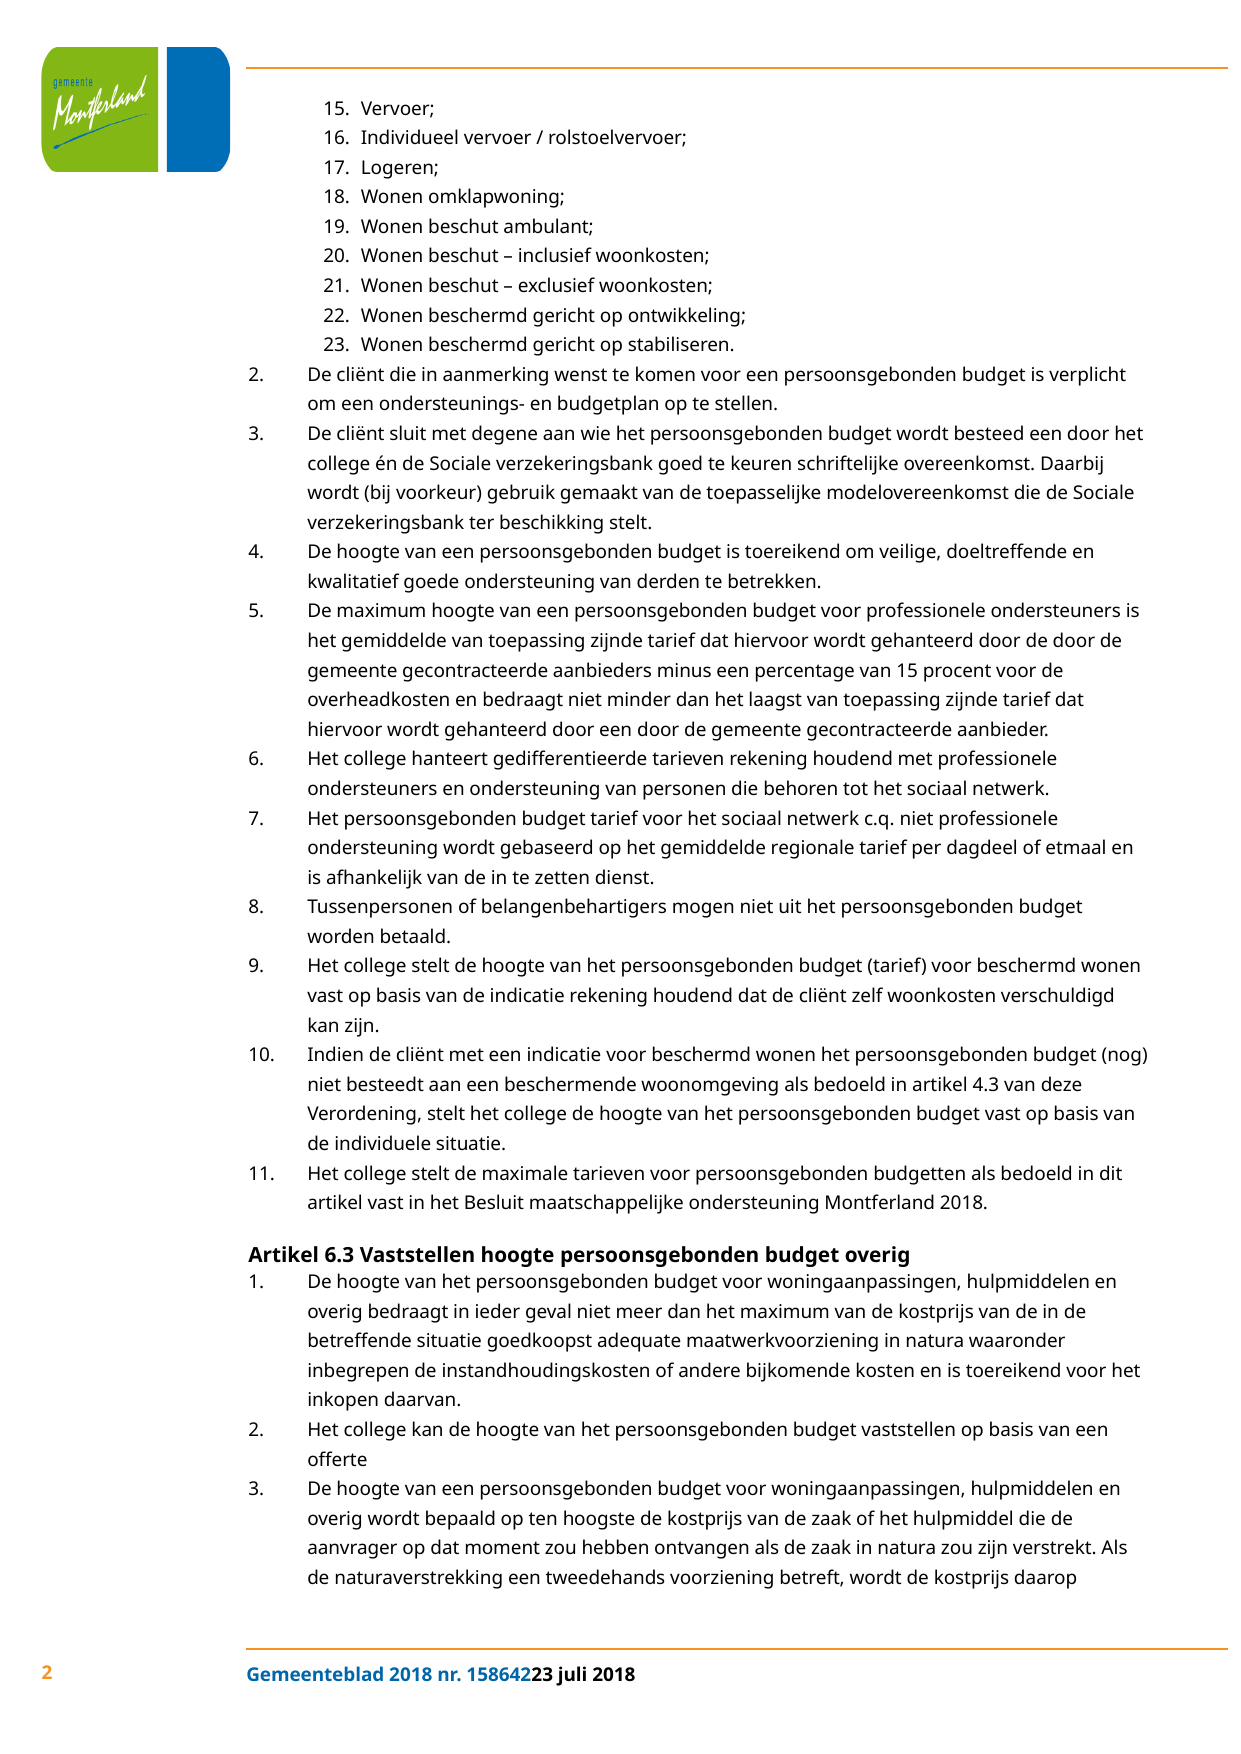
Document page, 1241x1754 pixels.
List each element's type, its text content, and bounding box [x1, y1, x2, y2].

list Het college stelt de maximale tarieven voor persoonsgebonden budgetten als bedoeld in dit artikel vast in het Besluit maatschappelijke ondersteuning Montferland 2018. [248, 1160, 1152, 1215]
list Wonen beschut – exclusief woonkosten; [323, 272, 1152, 298]
text Artikel 6.3 Vaststellen hoogte persoonsgebonden budget overig [248, 1240, 1152, 1268]
list De hoogte van het persoonsgebonden budget voor woningaanpassingen, hulpmiddelen en overig bedraagt in ieder geval niet meer dan het maximum van de kostprijs van de in de betreffende situatie goedkoopst adequate maatwerkvoorziening in natura waaronder inbegrepen de instandhoudingskosten of andere bijkomende kosten en is toereikend voor het inkopen daarvan. [248, 1268, 1152, 1412]
list Wonen beschermd gericht op ontwikkeling; [323, 302, 1152, 328]
list Het college kan de hoogte van het persoonsgebonden budget vaststellen op basis van een offerte [248, 1416, 1152, 1471]
list De hoogte van een persoonsgebonden budget voor woningaanpassingen, hulpmiddelen en overig wordt bepaald op ten hoogste de kostprijs van de zaak of het hulpmiddel die de aanvrager op dat moment zou hebben ontvangen als de zaak in natura zou zijn verstrekt. Als de naturaverstrekking een tweedehands voorziening betreft, wordt de kostprijs daarop [248, 1475, 1152, 1590]
list Wonen beschermd gericht op stabiliseren. [323, 331, 1152, 357]
list Individueel vervoer / rolstoelvervoer; [323, 124, 1152, 150]
list Indien de cliënt met een indicatie voor beschermd wonen het persoonsgebonden budget (nog) niet besteedt aan een beschermende woonomgeving als bedoeld in artikel 4.3 van deze Verordening, stelt het college de hoogte van het persoonsgebonden budget vast op basis van de individuele situatie. [248, 1041, 1152, 1156]
list Wonen beschut ambulant; [323, 213, 1152, 239]
list Wonen omklapwoning; [323, 183, 1152, 209]
list Tussenpersonen of belangenbehartigers mogen niet uit het persoonsgebonden budget worden betaald. [248, 893, 1152, 949]
list Logeren; [323, 154, 1152, 180]
list Het college stelt de hoogte van het persoonsgebonden budget (tarief) voor beschermd wonen vast op basis van de indicatie rekening houdend dat de cliënt zelf woonkosten verschuldigd kan zijn. [248, 953, 1152, 1038]
picture [41, 47, 231, 172]
list Het persoonsgebonden budget tarief voor het sociaal netwerk c.q. niet professionele ondersteuning wordt gebaseerd op het gemiddelde regionale tarief per dagdeel of etmaal en is afhankelijk van de in te zetten dienst. [248, 805, 1152, 890]
list De hoogte van een persoonsgebonden budget is toereikend om veilige, doeltreffende en kwalitatief goede ondersteuning van derden te betrekken. [248, 538, 1152, 594]
list Wonen beschut – inclusief woonkosten; [323, 243, 1152, 268]
list Vervoer; [323, 95, 1152, 121]
list De maximum hoogte van een persoonsgebonden budget voor professionele ondersteuners is het gemiddelde van toepassing zijnde tarief dat hiervoor wordt gehanteerd door de door de gemeente gecontracteerde aanbieders minus een percentage van 15 procent voor de overheadkosten en bedraagt niet minder dan het laagst van toepassing zijnde tarief dat hiervoor wordt gehanteerd door een door de gemeente gecontracteerde aanbieder. [248, 598, 1152, 742]
list Het college hanteert gedifferentieerde tarieven rekening houdend met professionele ondersteuners en ondersteuning van personen die behoren tot het sociaal netwerk. [248, 746, 1152, 801]
list De cliënt die in aanmerking wenst te komen voor een persoonsgebonden budget is verplicht om een ondersteunings- en budgetplan op te stellen. [248, 361, 1152, 416]
list De cliënt sluit met degene aan wie het persoonsgebonden budget wordt besteed een door het college én de Sociale verzekeringsbank goed te keuren schriftelijke overeenkomst. Daarbij wordt (bij voorkeur) gebruik gemaakt van de toepasselijke modelovereenkomst die de Sociale verzekeringsbank ter beschikking stelt. [248, 420, 1152, 535]
